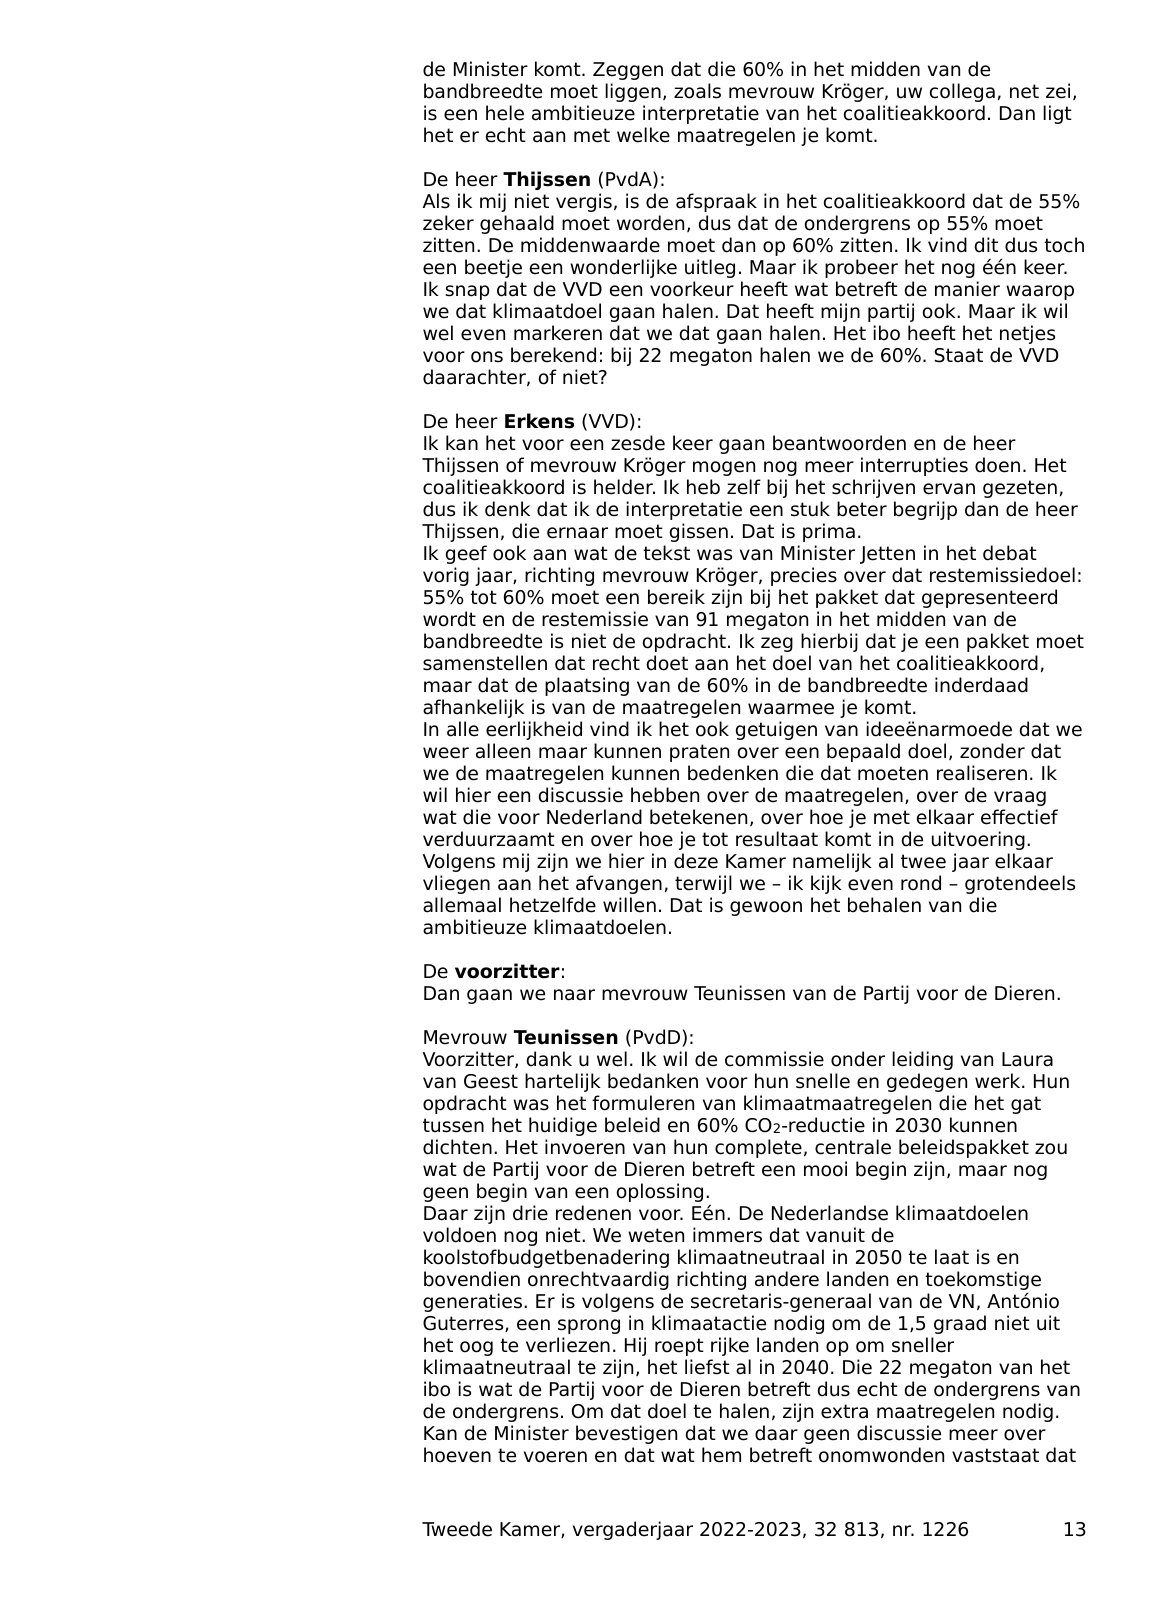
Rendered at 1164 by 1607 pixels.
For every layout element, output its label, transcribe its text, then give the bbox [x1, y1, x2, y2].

text De heer Thijssen (PvdA): [422, 169, 1087, 191]
text Daar zijn drie redenen voor. Eén. De Nederlandse klimaatdoelen voldoen nog niet. We weten immers dat vanuit de koolstofbudgetbenadering klimaatneutraal in 2050 te laat is en bovendien onrechtvaardig richting andere landen en toekomstige generaties. Er is volgens de secretaris-generaal van de VN, António Guterres, een sprong in klimaatactie nodig om de 1,5 graad niet uit het oog te verliezen. Hij roept rijke landen op om sneller klimaatneutraal te zijn, het liefst al in 2040. Die 22 megaton van het ibo is wat de Partij voor de Dieren betreft dus echt de ondergrens van de ondergrens. Om dat doel te halen, zijn extra maatregelen nodig. Kan de Minister bevestigen dat we daar geen discussie meer over hoeven te voeren en dat wat hem betreft onomwonden vaststaat dat [422, 1203, 1087, 1467]
text De heer Erkens (VVD): [422, 411, 1087, 433]
text Ik kan het voor een zesde keer gaan beantwoorden en de heer Thijssen of mevrouw Kröger mogen nog meer interrupties doen. Het coalitieakkoord is helder. Ik heb zelf bij het schrijven ervan gezeten, dus ik denk dat ik de interpretatie een stuk beter begrijp dan de heer Thijssen, die ernaar moet gissen. Dat is prima. [422, 433, 1087, 543]
text In alle eerlijkheid vind ik het ook getuigen van ideeënarmoede dat we weer alleen maar kunnen praten over een bepaald doel, zonder dat we de maatregelen kunnen bedenken die dat moeten realiseren. Ik wil hier een discussie hebben over de maatregelen, over de vraag wat die voor Nederland betekenen, over hoe je met elkaar effectief verduurzaamt en over hoe je tot resultaat komt in de uitvoering. Volgens mij zijn we hier in deze Kamer namelijk al twee jaar elkaar vliegen aan het afvangen, terwijl we – ik kijk even rond – grotendeels allemaal hetzelfde willen. Dat is gewoon het behalen van die ambitieuze klimaatdoelen. [422, 719, 1087, 939]
text Dan gaan we naar mevrouw Teunissen van de Partij voor de Dieren. [422, 983, 1087, 1005]
text Als ik mij niet vergis, is de afspraak in het coalitieakkoord dat de 55% zeker gehaald moet worden, dus dat de ondergrens op 55% moet zitten. De middenwaarde moet dan op 60% zitten. Ik vind dit dus toch een beetje een wonderlijke uitleg. Maar ik probeer het nog één keer. Ik snap dat de VVD een voorkeur heeft wat betreft de manier waarop we dat klimaatdoel gaan halen. Dat heeft mijn partij ook. Maar ik wil wel even markeren dat we dat gaan halen. Het ibo heeft het netjes voor ons berekend: bij 22 megaton halen we de 60%. Staat de VVD daarachter, of niet? [422, 191, 1087, 389]
text De voorzitter: [422, 961, 1087, 983]
text Ik geef ook aan wat de tekst was van Minister Jetten in het debat vorig jaar, richting mevrouw Kröger, precies over dat restemissiedoel: 55% tot 60% moet een bereik zijn bij het pakket dat gepresenteerd wordt en de restemissie van 91 megaton in het midden van de bandbreedte is niet de opdracht. Ik zeg hierbij dat je een pakket moet samenstellen dat recht doet aan het doel van het coalitieakkoord, maar dat de plaatsing van de 60% in de bandbreedte inderdaad afhankelijk is van de maatregelen waarmee je komt. [422, 543, 1087, 719]
text Mevrouw Teunissen (PvdD): [422, 1027, 1087, 1049]
text Voorzitter, dank u wel. Ik wil de commissie onder leiding van Laura van Geest hartelijk bedanken voor hun snelle en gedegen werk. Hun opdracht was het formuleren van klimaatmaatregelen die het gat tussen het huidige beleid en 60% CO2-reductie in 2030 kunnen dichten. Het invoeren van hun complete, centrale beleidspakket zou wat de Partij voor de Dieren betreft een mooi begin zijn, maar nog geen begin van een oplossing. [422, 1049, 1087, 1203]
text de Minister komt. Zeggen dat die 60% in het midden van de bandbreedte moet liggen, zoals mevrouw Kröger, uw collega, net zei, is een hele ambitieuze interpretatie van het coalitieakkoord. Dan ligt het er echt aan met welke maatregelen je komt. [422, 59, 1087, 147]
